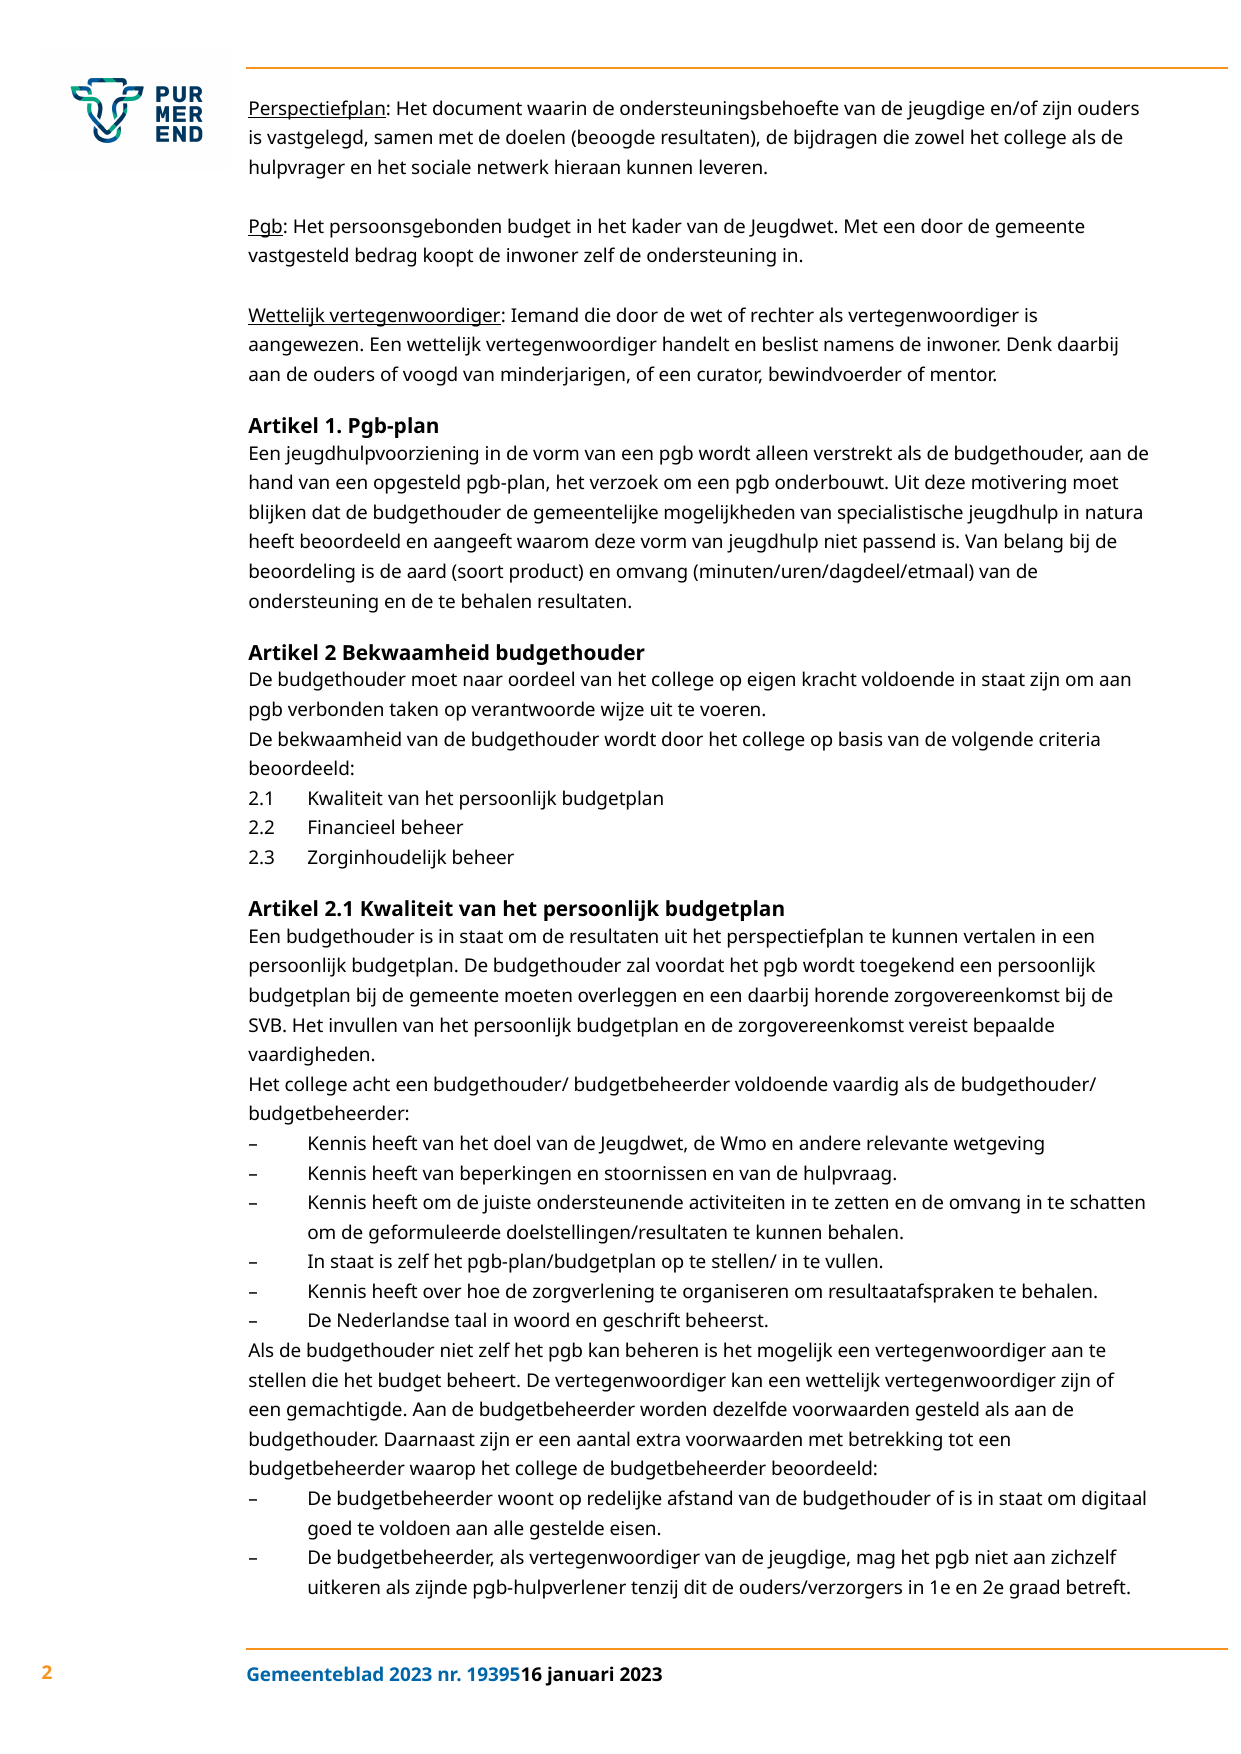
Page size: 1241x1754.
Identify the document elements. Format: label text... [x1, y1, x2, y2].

list Financieel beheer [248, 814, 1152, 840]
list Kennis heeft over hoe de zorgverlening te organiseren om resultaatafspraken te behalen. [248, 1278, 1152, 1304]
list De budgetbeheerder, als vertegenwoordiger van de jeugdige, mag het pgb niet aan zichzelf uitkeren als zijnde pgb-hulpverlener tenzij dit de ouders/verzorgers in 1e en 2e graad betreft. [248, 1544, 1152, 1599]
list Kennis heeft om de juiste ondersteunende activiteiten in te zetten en de omvang in te schatten om de geformuleerde doelstellingen/resultaten te kunnen behalen. [248, 1189, 1152, 1244]
picture [41, 47, 231, 172]
list De budgetbeheerder woont op redelijke afstand van de budgethouder of is in staat om digitaal goed te voldoen aan alle gestelde eisen. [248, 1485, 1152, 1540]
list Kennis heeft van beperkingen en stoornissen en van de hulpvraag. [248, 1160, 1152, 1185]
text De bekwaamheid van de budgethouder wordt door het college op basis van de volgende criteria beoordeeld: [248, 726, 1152, 781]
text Een jeugdhulpvoorziening in de vorm van een pgb wordt alleen verstrekt als de budgethouder, aan de hand van een opgesteld pgb-plan, het verzoek om een pgb onderbouwt. Uit deze motivering moet blijken dat de budgethouder de gemeentelijke mogelijkheden van specialistische jeugdhulp in natura heeft beoordeeld en aangeeft waarom deze vorm van jeugdhulp niet passend is. Van belang bij de beoordeling is de aard (soort product) en omvang (minuten/uren/dagdeel/etmaal) van de ondersteuning en de te behalen resultaten. [248, 440, 1152, 613]
text Het college acht een budgethouder/ budgetbeheerder voldoende vaardig als de budgethouder/ budgetbeheerder: [248, 1071, 1152, 1126]
list In staat is zelf het pgb-plan/budgetplan op te stellen/ in te vullen. [248, 1248, 1152, 1274]
text Pgb: Het persoonsgebonden budget in het kader van de Jeugdwet. Met een door de gemeente vastgesteld bedrag koopt de inwoner zelf de ondersteuning in. [248, 213, 1152, 268]
text Artikel 2 Bekwaamheid budgethouder [248, 638, 1152, 667]
text Wettelijk vertegenwoordiger: Iemand die door de wet of rechter als vertegenwoordiger is aangewezen. Een wettelijk vertegenwoordiger handelt en beslist namens de inwoner. Denk daarbij aan de ouders of voogd van minderjarigen, of een curator, bewindvoerder of mentor. [248, 302, 1152, 387]
list De Nederlandse taal in woord en geschrift beheerst. [248, 1308, 1152, 1333]
list Zorginhoudelijk beheer [248, 844, 1152, 870]
text Een budgethouder is in staat om de resultaten uit het perspectiefplan te kunnen vertalen in een persoonlijk budgetplan. De budgethouder zal voordat het pgb wordt toegekend een persoonlijk budgetplan bij de gemeente moeten overleggen en een daarbij horende zorgovereenkomst bij de SVB. Het invullen van het persoonlijk budgetplan en de zorgovereenkomst vereist bepaalde vaardigheden. [248, 923, 1152, 1067]
list Kwaliteit van het persoonlijk budgetplan [248, 785, 1152, 811]
text Artikel 1. Pgb-plan [248, 411, 1152, 440]
text Perspectiefplan: Het document waarin de ondersteuningsbehoefte van de jeugdige en/of zijn ouders is vastgelegd, samen met de doelen (beoogde resultaten), de bijdragen die zowel het college als de hulpvrager en het sociale netwerk hieraan kunnen leveren. [248, 95, 1152, 180]
list Kennis heeft van het doel van de Jeugdwet, de Wmo en andere relevante wetgeving [248, 1130, 1152, 1156]
text Als de budgethouder niet zelf het pgb kan beheren is het mogelijk een vertegenwoordiger aan te stellen die het budget beheert. De vertegenwoordiger kan een wettelijk vertegenwoordiger zijn of een gemachtigde. Aan de budgetbeheerder worden dezelfde voorwaarden gesteld als aan de budgethouder. Daarnaast zijn er een aantal extra voorwaarden met betrekking tot een budgetbeheerder waarop het college de budgetbeheerder beoordeeld: [248, 1337, 1152, 1481]
text De budgethouder moet naar oordeel van het college op eigen kracht voldoende in staat zijn om aan pgb verbonden taken op verantwoorde wijze uit te voeren. [248, 667, 1152, 722]
text Artikel 2.1 Kwaliteit van het persoonlijk budgetplan [248, 894, 1152, 923]
